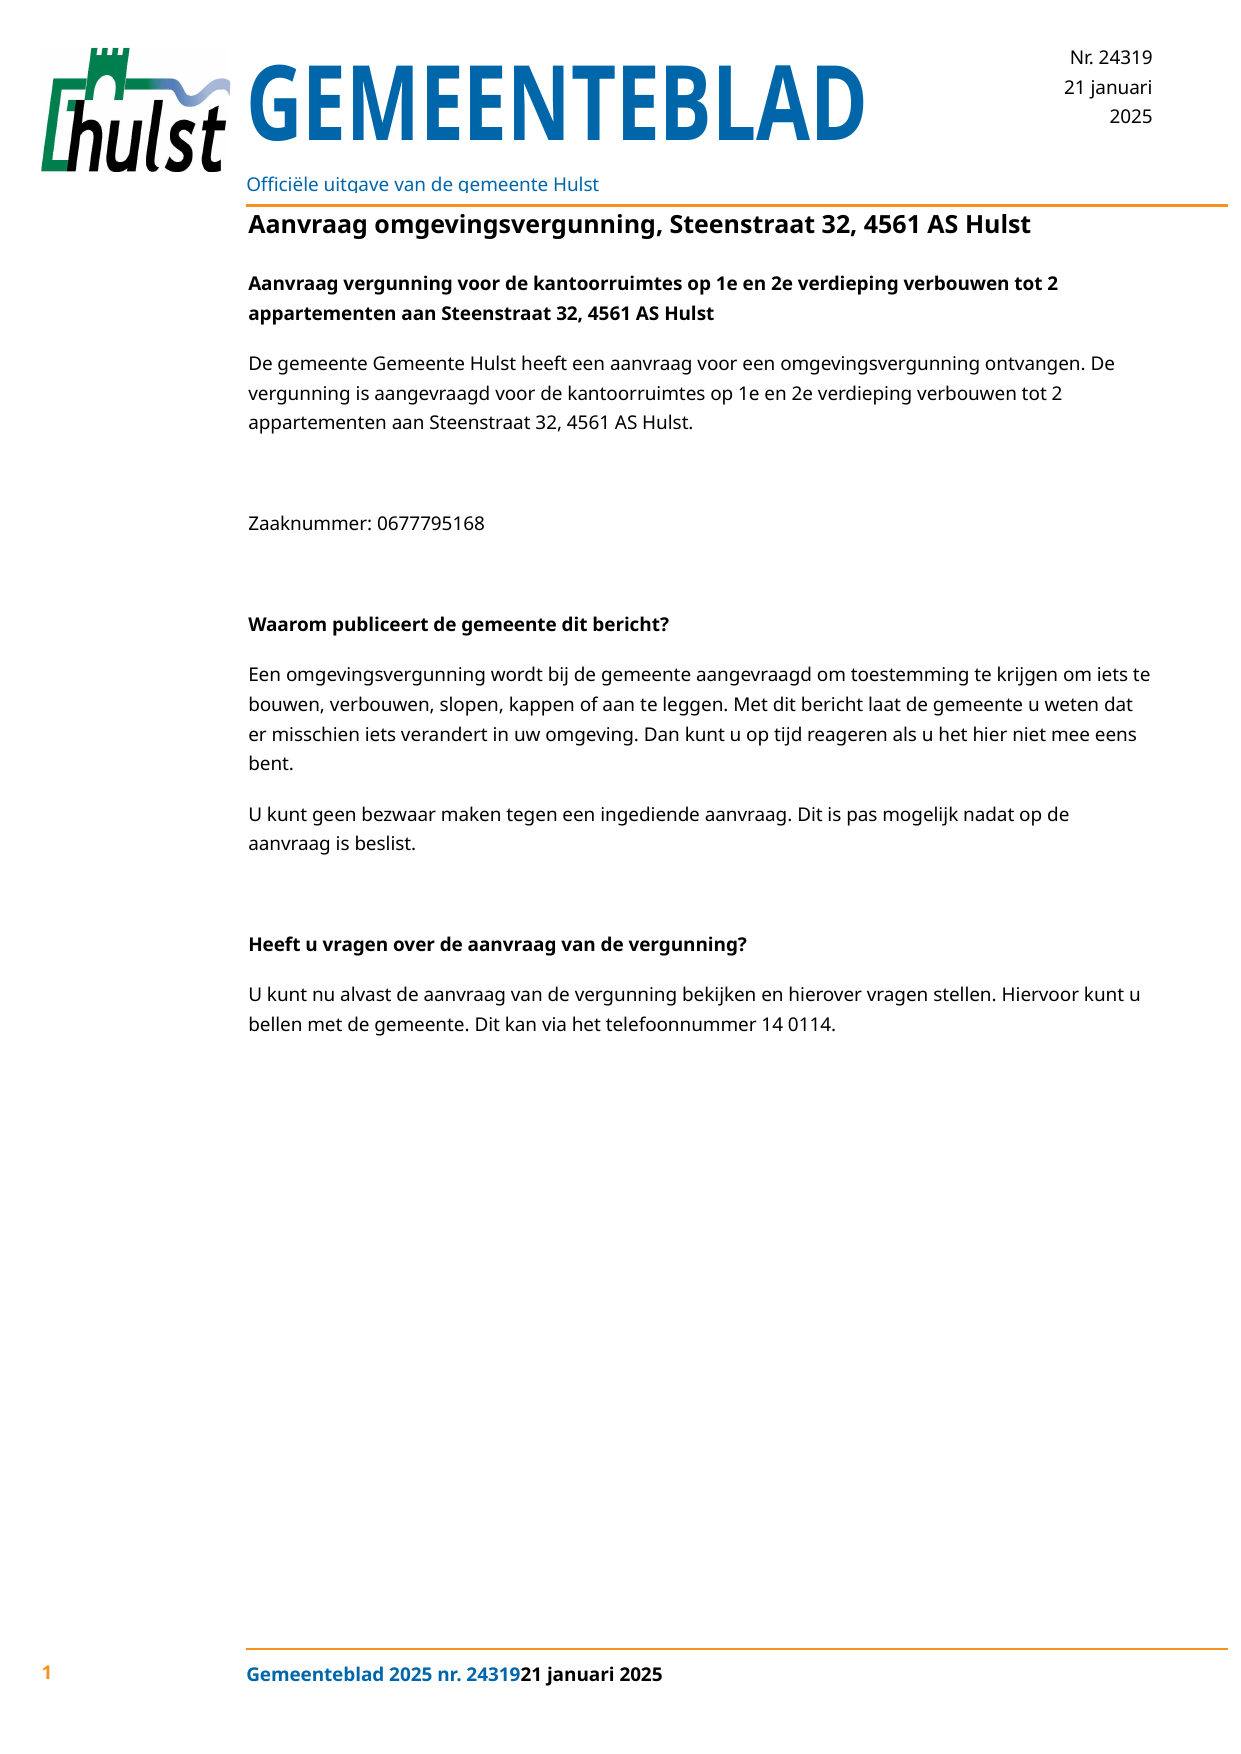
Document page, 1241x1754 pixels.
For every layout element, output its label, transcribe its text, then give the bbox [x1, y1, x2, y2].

picture [41, 47, 231, 172]
text Een omgevingsvergunning wordt bij de gemeente aangevraagd om toestemming te krijgen om iets te bouwen, verbouwen, slopen, kappen of aan te leggen. Met dit bericht laat de gemeente u weten dat er misschien iets verandert in uw omgeving. Dan kunt u op tijd reageren als u het hier niet mee eens bent. [248, 662, 1152, 776]
text Aanvraag vergunning voor de kantoorruimtes op 1e en 2e verdieping verbouwen tot 2 appartementen aan Steenstraat 32, 4561 AS Hulst [248, 270, 1152, 326]
text Aanvraag omgevingsvergunning, Steenstraat 32, 4561 AS Hulst [248, 207, 1152, 241]
text Heeft u vragen over de aanvraag van de vergunning? [248, 931, 1152, 957]
text U kunt geen bezwaar maken tegen een ingediende aanvraag. Dit is pas mogelijk nadat op de aanvraag is beslist. [248, 801, 1152, 856]
text Waarom publiceert de gemeente dit bericht? [248, 611, 1152, 637]
text Zaaknummer: 0677795168 [248, 510, 1152, 536]
text U kunt nu alvast de aanvraag van de vergunning bekijken en hierover vragen stellen. Hiervoor kunt u bellen met de gemeente. Dit kan via het telefoonnummer 14 0114. [248, 982, 1152, 1037]
text De gemeente Gemeente Hulst heeft een aanvraag voor een omgevingsvergunning ontvangen. De vergunning is aangevraagd voor de kantoorruimtes op 1e en 2e verdieping verbouwen tot 2 appartementen aan Steenstraat 32, 4561 AS Hulst. [248, 350, 1152, 435]
